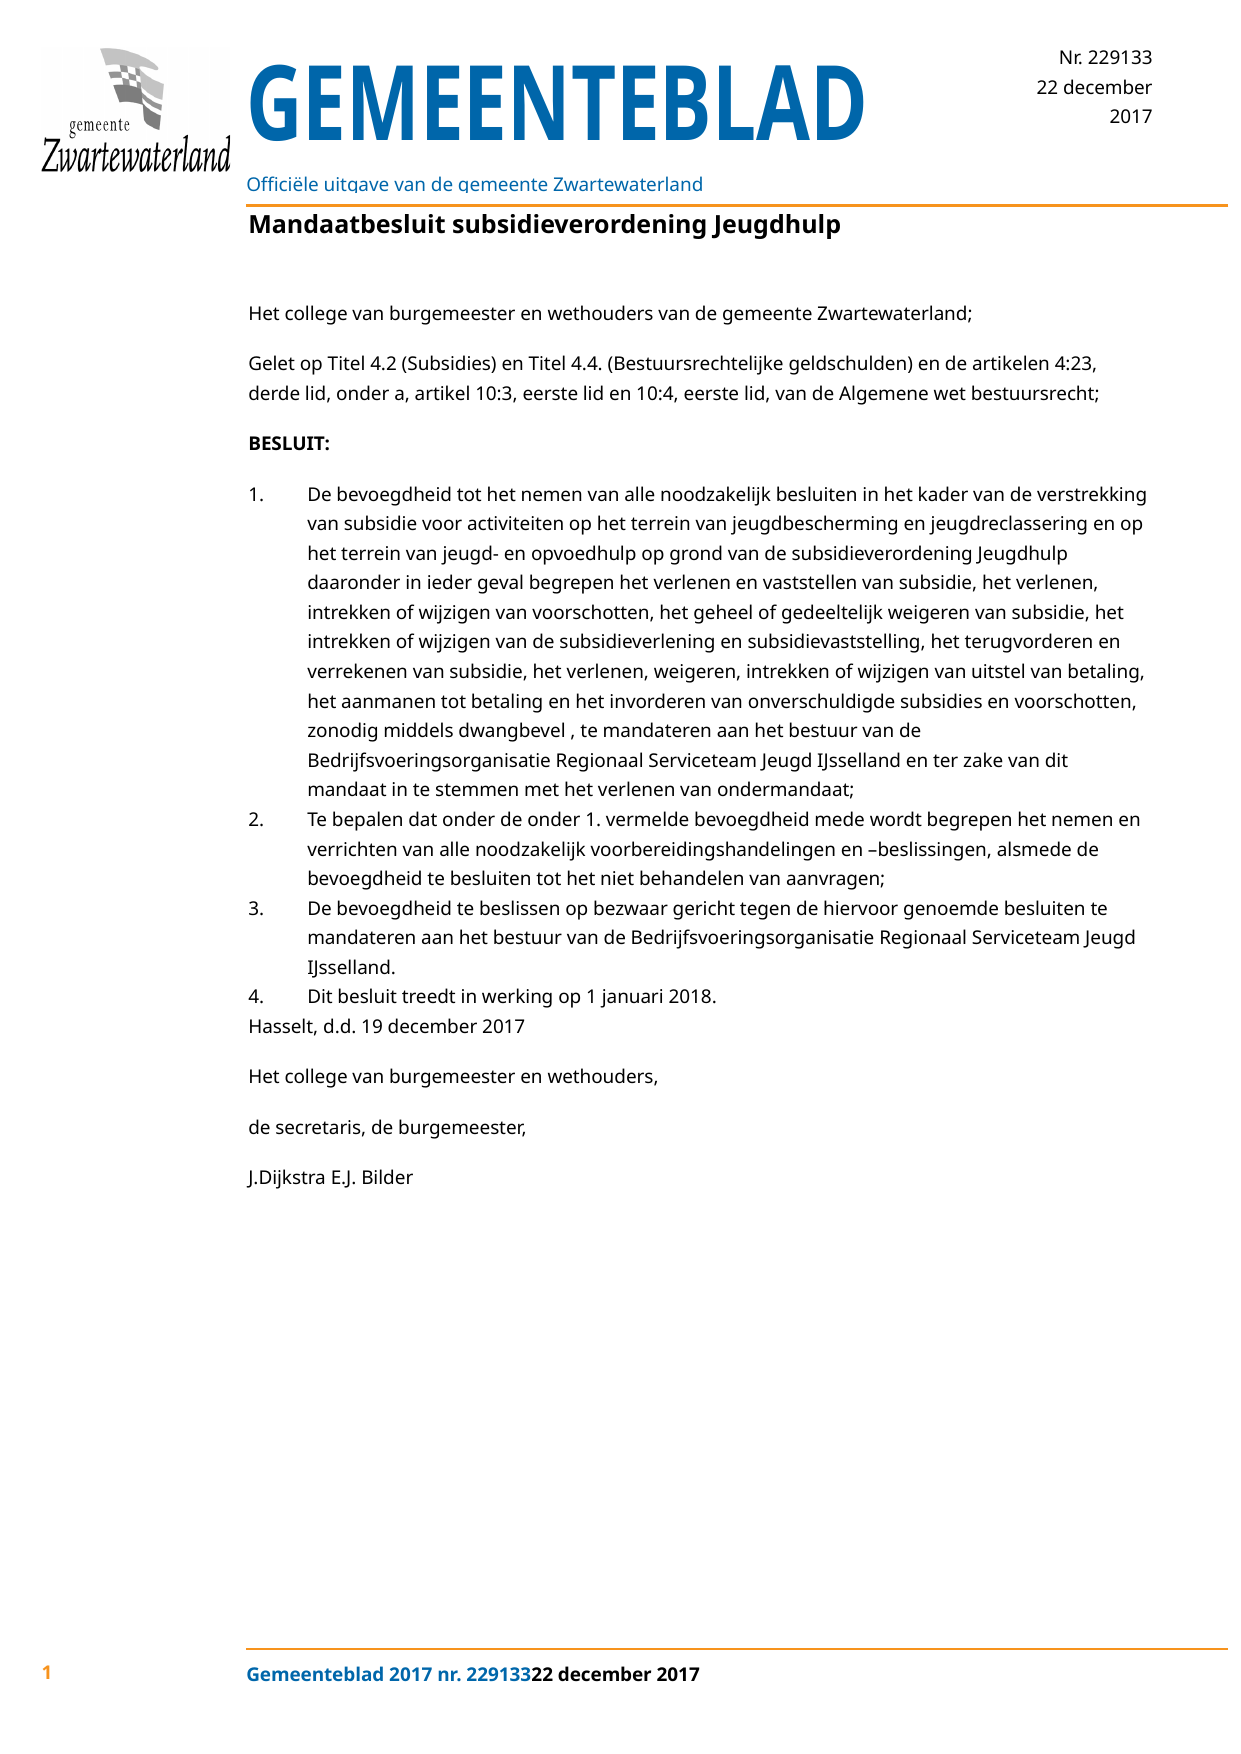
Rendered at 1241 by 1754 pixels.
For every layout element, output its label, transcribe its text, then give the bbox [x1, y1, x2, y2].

text Hasselt, d.d. 19 december 2017 [248, 1013, 1152, 1039]
text Mandaatbesluit subsidieverordening Jeugdhulp [248, 207, 1152, 241]
text Het college van burgemeester en wethouders van de gemeente Zwartewaterland; [248, 300, 1152, 326]
list Dit besluit treedt in werking op 1 januari 2018. [248, 984, 1152, 1009]
text BESLUIT: [248, 430, 1152, 456]
text J.Dijkstra E.J. Bilder [248, 1164, 1152, 1190]
list De bevoegdheid tot het nemen van alle noodzakelijk besluiten in het kader van de verstrekking van subsidie voor activiteiten op het terrein van jeugdbescherming en jeugdreclassering en op het terrein van jeugd- en opvoedhulp op grond van de subsidieverordening Jeugdhulp daaronder in ieder geval begrepen het verlenen en vaststellen van subsidie, het verlenen, intrekken of wijzigen van voorschotten, het geheel of gedeeltelijk weigeren van subsidie, het intrekken of wijzigen van de subsidieverlening en subsidievaststelling, het terugvorderen en verrekenen van subsidie, het verlenen, weigeren, intrekken of wijzigen van uitstel van betaling, het aanmanen tot betaling en het invorderen van onverschuldigde subsidies en voorschotten, zonodig middels dwangbevel , te mandateren aan het bestuur van de Bedrijfsvoeringsorganisatie Regionaal Serviceteam Jeugd IJsselland en ter zake van dit mandaat in te stemmen met het verlenen van ondermandaat; [248, 481, 1152, 802]
picture [41, 47, 231, 172]
text de secretaris, de burgemeester, [248, 1114, 1152, 1140]
text Gelet op Titel 4.2 (Subsidies) en Titel 4.4. (Bestuursrechtelijke geldschulden) en de artikelen 4:23, derde lid, onder a, artikel 10:3, eerste lid en 10:4, eerste lid, van de Algemene wet bestuursrecht; [248, 350, 1152, 406]
text Het college van burgemeester en wethouders, [248, 1064, 1152, 1089]
list De bevoegdheid te beslissen op bezwaar gericht tegen de hiervoor genoemde besluiten te mandateren aan het bestuur van de Bedrijfsvoeringsorganisatie Regionaal Serviceteam Jeugd IJsselland. [248, 895, 1152, 980]
list Te bepalen dat onder de onder 1. vermelde bevoegdheid mede wordt begrepen het nemen en verrichten van alle noodzakelijk voorbereidingshandelingen en –beslissingen, alsmede de bevoegdheid te besluiten tot het niet behandelen van aanvragen; [248, 806, 1152, 891]
